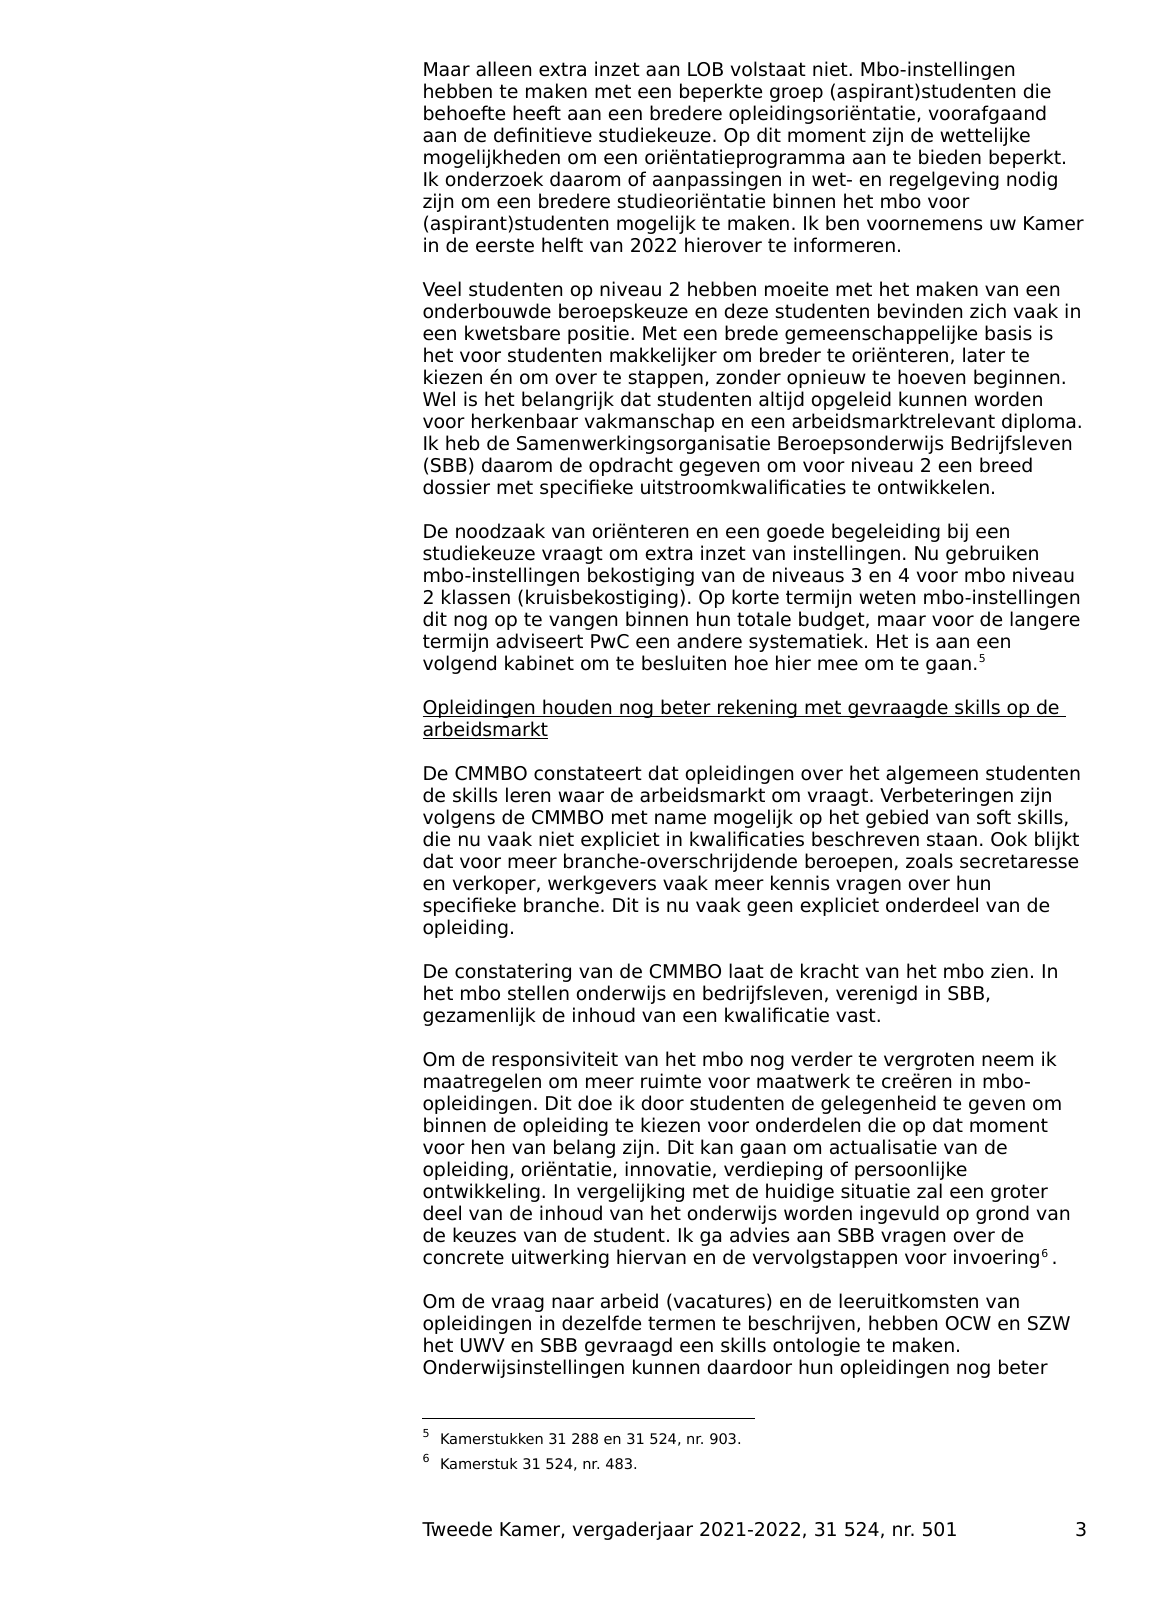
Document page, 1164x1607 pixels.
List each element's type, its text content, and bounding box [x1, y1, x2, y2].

text Kamerstukken 31 288 en 31 524, nr. 903. [422, 1427, 1087, 1449]
text Veel studenten op niveau 2 hebben moeite met het maken van een onderbouwde beroepskeuze en deze studenten bevinden zich vaak in een kwetsbare positie. Met een brede gemeenschappelijke basis is het voor studenten makkelijker om breder te oriënteren, later te kiezen én om over te stappen, zonder opnieuw te hoeven beginnen. Wel is het belangrijk dat studenten altijd opgeleid kunnen worden voor herkenbaar vakmanschap en een arbeidsmarktrelevant diploma. Ik heb de Samenwerkingsorganisatie Beroepsonderwijs Bedrijfsleven (SBB) daarom de opdracht gegeven om voor niveau 2 een breed dossier met specifieke uitstroomkwalificaties te ontwikkelen. [422, 279, 1087, 499]
text Om de responsiviteit van het mbo nog verder te vergroten neem ik maatregelen om meer ruimte voor maatwerk te creëren in mbo-opleidingen. Dit doe ik door studenten de gelegenheid te geven om binnen de opleiding te kiezen voor onderdelen die op dat moment voor hen van belang zijn. Dit kan gaan om actualisatie van de opleiding, oriëntatie, innovatie, verdieping of persoonlijke ontwikkeling. In vergelijking met de huidige situatie zal een groter deel van de inhoud van het onderwijs worden ingevuld op grond van de keuzes van de student. Ik ga advies aan SBB vragen over de concrete uitwerking hiervan en de vervolgstappen voor invoering. [422, 1049, 1087, 1269]
text De constatering van de CMMBO laat de kracht van het mbo zien. In het mbo stellen onderwijs en bedrijfsleven, verenigd in SBB, gezamenlijk de inhoud van een kwalificatie vast. [422, 961, 1087, 1027]
text Maar alleen extra inzet aan LOB volstaat niet. Mbo-instellingen hebben te maken met een beperkte groep (aspirant)studenten die behoefte heeft aan een bredere opleidingsoriëntatie, voorafgaand aan de definitieve studiekeuze. Op dit moment zijn de wettelijke mogelijkheden om een oriëntatieprogramma aan te bieden beperkt. Ik onderzoek daarom of aanpassingen in wet- en regelgeving nodig zijn om een bredere studieoriëntatie binnen het mbo voor (aspirant)studenten mogelijk te maken. Ik ben voornemens uw Kamer in de eerste helft van 2022 hierover te informeren. [422, 59, 1087, 257]
text Kamerstuk 31 524, nr. 483. [422, 1452, 1087, 1474]
text De noodzaak van oriënteren en een goede begeleiding bij een studiekeuze vraagt om extra inzet van instellingen. Nu gebruiken mbo-instellingen bekostiging van de niveaus 3 en 4 voor mbo niveau 2 klassen (kruisbekostiging). Op korte termijn weten mbo-instellingen dit nog op te vangen binnen hun totale budget, maar voor de langere termijn adviseert PwC een andere systematiek. Het is aan een volgend kabinet om te besluiten hoe hier mee om te gaan. [422, 521, 1087, 675]
subtitle Opleidingen houden nog beter rekening met gevraagde skills op de arbeidsmarkt [422, 697, 1087, 741]
text Om de vraag naar arbeid (vacatures) en de leeruitkomsten van opleidingen in dezelfde termen te beschrijven, hebben OCW en SZW het UWV en SBB gevraagd een skills ontologie te maken. Onderwijsinstellingen kunnen daardoor hun opleidingen nog beter [422, 1291, 1087, 1379]
text De CMMBO constateert dat opleidingen over het algemeen studenten de skills leren waar de arbeidsmarkt om vraagt. Verbeteringen zijn volgens de CMMBO met name mogelijk op het gebied van soft skills, die nu vaak niet expliciet in kwalificaties beschreven staan. Ook blijkt dat voor meer branche-overschrijdende beroepen, zoals secretaresse en verkoper, werkgevers vaak meer kennis vragen over hun specifieke branche. Dit is nu vaak geen expliciet onderdeel van de opleiding. [422, 763, 1087, 939]
